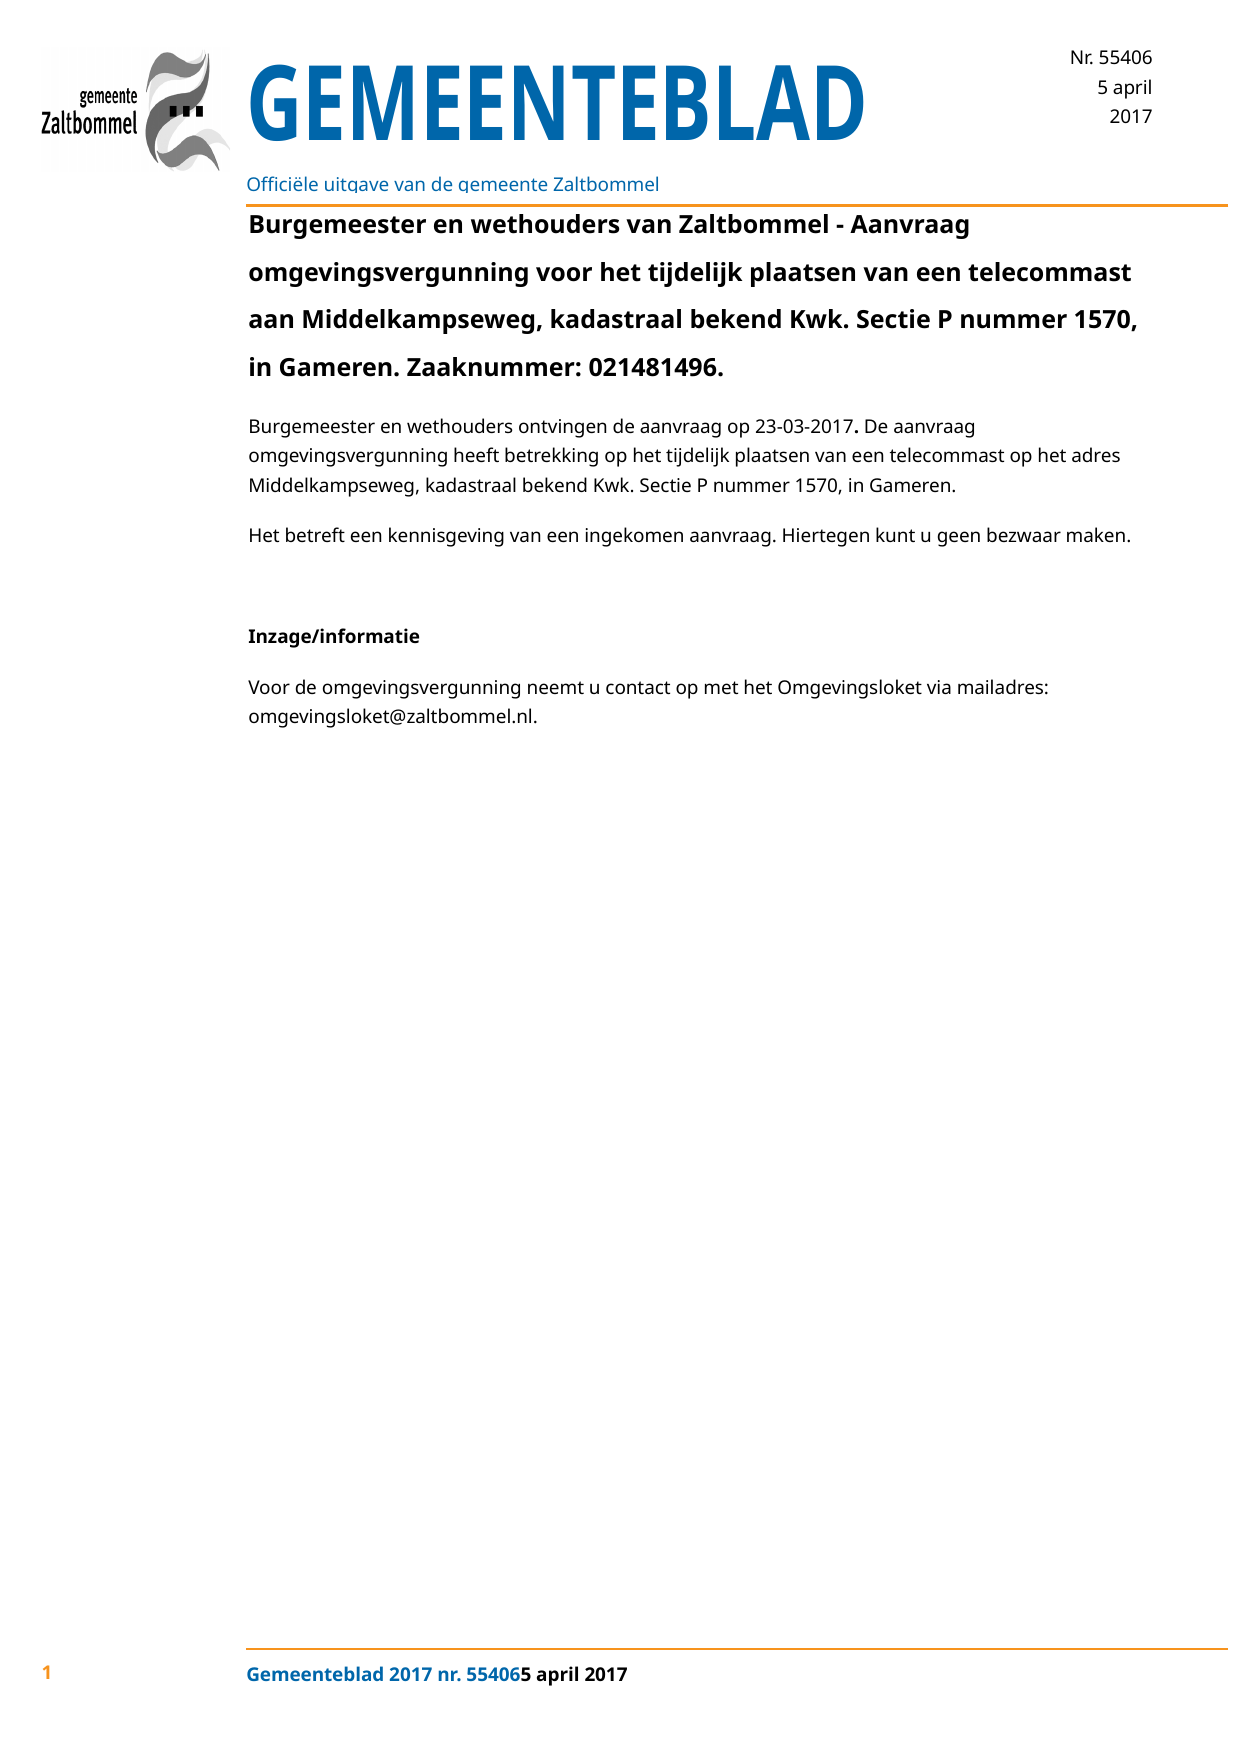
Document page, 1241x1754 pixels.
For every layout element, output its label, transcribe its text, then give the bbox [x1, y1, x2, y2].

text Inzage/informatie [248, 623, 1152, 649]
text Burgemeester en wethouders van Zaltbommel - Aanvraag omgevingsvergunning voor het tijdelijk plaatsen van een telecommast aan Middelkampseweg, kadastraal bekend Kwk. Sectie P nummer 1570, in Gameren. Zaaknummer: 021481496. [248, 207, 1152, 384]
text Het betreft een kennisgeving van een ingekomen aanvraag. Hiertegen kunt u geen bezwaar maken. [248, 523, 1152, 548]
picture [41, 47, 231, 172]
text Voor de omgevingsvergunning neemt u contact op met het Omgevingsloket via mailadres: omgevingsloket@zaltbommel.nl. [248, 674, 1152, 729]
text Burgemeester en wethouders ontvingen de aanvraag op 23-03-2017. De aanvraag omgevingsvergunning heeft betrekking op het tijdelijk plaatsen van een telecommast op het adres Middelkampseweg, kadastraal bekend Kwk. Sectie P nummer 1570, in Gameren. [248, 413, 1152, 498]
